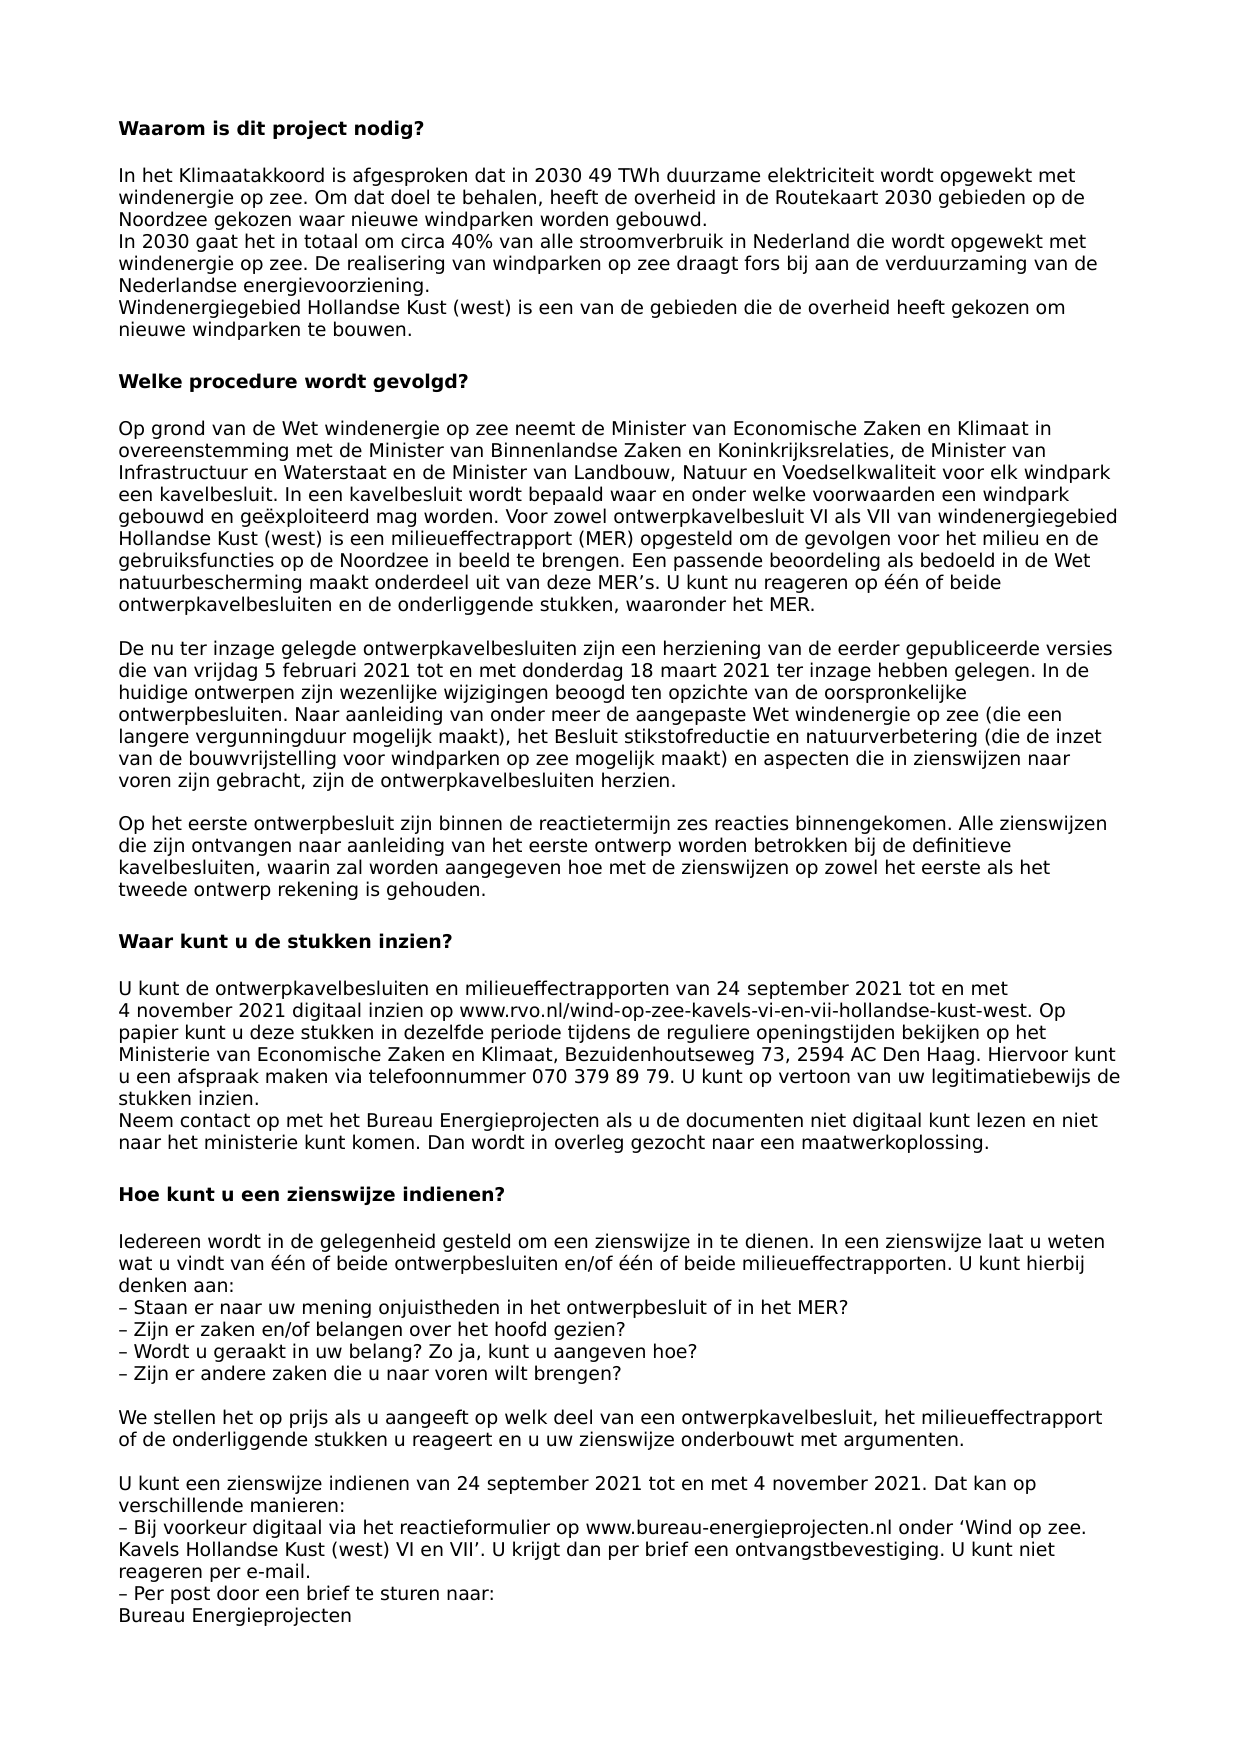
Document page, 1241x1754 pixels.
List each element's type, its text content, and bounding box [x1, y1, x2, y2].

text Op grond van de Wet windenergie op zee neemt de Minister van Economische Zaken en Klimaat in overeenstemming met de Minister van Binnenlandse Zaken en Koninkrijksrelaties, de Minister van Infrastructuur en Waterstaat en de Minister van Landbouw, Natuur en Voedsel­kwaliteit voor elk windpark een kavelbesluit. In een kavelbesluit wordt bepaald waar en onder welke voorwaarden een windpark gebouwd en geëxploiteerd mag worden. Voor zowel ontwerpkavelbesluit VI als VII van windenergiegebied Hollandse Kust (west) is een milieueffectrapport (MER) opgesteld om de gevolgen voor het milieu en de gebruiks­functies op de Noordzee in beeld te brengen. Een passende beoordeling als bedoeld in de Wet natuurbescherming maakt onderdeel uit van deze MER’s. U kunt nu reageren op één of beide ontwerpkavelbesluiten en de onderliggende stukken, waaronder het MER. [118, 418, 1122, 616]
text Bureau Energieprojecten [118, 1604, 1122, 1626]
text – Bij voorkeur digitaal via het reactieformulier op www.bureau-energieprojecten.nl onder ‘Wind op zee. Kavels Hollandse Kust (west) VI en VII’. U krijgt dan per brief een ontvangstbevestiging. U kunt niet reageren per e-mail. [118, 1517, 1122, 1582]
text – Per post door een brief te sturen naar: [118, 1582, 1122, 1604]
text Iedereen wordt in de gelegenheid gesteld om een zienswijze in te dienen. In een ziens­wijze laat u weten wat u vindt van één of beide ontwerpbesluiten en/of één of beide milieueffectrapporten. U kunt hierbij denken aan: [118, 1231, 1122, 1297]
text – Wordt u geraakt in uw belang? Zo ja, kunt u aangeven hoe? [118, 1341, 1122, 1363]
text U kunt de ontwerpkavelbesluiten en milieueffectrapporten van 24 september 2021 tot en met 4 november 2021 digitaal inzien op www.rvo.nl/wind-op-zee-kavels-vi-en-vii-hollandse-kust-west. Op papier kunt u deze stukken in dezelfde periode tijdens de reguliere openingstijden bekijken op het Ministerie van Economische Zaken en Klimaat, Bezuidenhoutseweg 73, 2594 AC Den Haag. Hiervoor kunt u een afspraak maken via telefoonnummer 070 379 89 79. U kunt op vertoon van uw legitimatiebewijs de stukken inzien. [118, 978, 1122, 1110]
text – Zijn er zaken en/of belangen over het hoofd gezien? [118, 1319, 1122, 1341]
text – Zijn er andere zaken die u naar voren wilt brengen? [118, 1363, 1122, 1385]
text In het Klimaatakkoord is afgesproken dat in 2030 49 TWh duurzame elektriciteit wordt opgewekt met windenergie op zee. Om dat doel te behalen, heeft de overheid in de Routekaart 2030 gebieden op de Noordzee gekozen waar nieuwe windparken worden gebouwd. [118, 165, 1122, 231]
text In 2030 gaat het in totaal om circa 40% van alle stroomverbruik in Nederland die wordt opgewekt met windenergie op zee. De realisering van windparken op zee draagt fors bij aan de verduurzaming van de Nederlandse energievoorziening. [118, 231, 1122, 297]
text Op het eerste ontwerpbesluit zijn binnen de reactietermijn zes reacties binnengekomen. Alle zienswijzen die zijn ontvangen naar aanleiding van het eerste ontwerp worden betrokken bij de definitieve kavelbesluiten, waarin zal worden aangegeven hoe met de zienswijzen op zowel het eerste als het tweede ontwerp rekening is gehouden. [118, 813, 1122, 901]
text Windenergiegebied Hollandse Kust (west) is een van de gebieden die de overheid heeft gekozen om nieuwe windparken te bouwen. [118, 297, 1122, 341]
text – Staan er naar uw mening onjuistheden in het ontwerpbesluit of in het MER? [118, 1297, 1122, 1319]
text De nu ter inzage gelegde ontwerpkavelbesluiten zijn een herziening van de eerder gepubliceerde versies die van vrijdag 5 februari 2021 tot en met donderdag 18 maart 2021 ter inzage hebben gelegen. In de huidige ontwerpen zijn wezenlijke wijzigingen beoogd ten opzichte van de oorspronkelijke ontwerpbesluiten. Naar aanleiding van onder meer de aangepaste Wet windenergie op zee (die een langere vergunningduur mogelijk maakt), het Besluit stikstofreductie en natuurverbetering (die de inzet van de bouwvrijstelling voor windparken op zee mogelijk maakt) en aspecten die in zienswijzen naar voren zijn gebracht, zijn de ontwerpkavelbesluiten herzien. [118, 638, 1122, 791]
subtitle Waar kunt u de stukken inzien? [118, 931, 1122, 953]
subtitle Welke procedure wordt gevolgd? [118, 371, 1122, 393]
text We stellen het op prijs als u aangeeft op welk deel van een ontwerpkavelbesluit, het milieueffectrapport of de onderliggende stukken u reageert en u uw zienswijze onderbouwt met argumenten. [118, 1407, 1122, 1451]
text Neem contact op met het Bureau Energieprojecten als u de documenten niet digitaal kunt lezen en niet naar het ministerie kunt komen. Dan wordt in overleg gezocht naar een maatwerkoplossing. [118, 1110, 1122, 1154]
subtitle Waarom is dit project nodig? [118, 118, 1122, 140]
text U kunt een zienswijze indienen van 24 september 2021 tot en met 4 november 2021. Dat kan op verschillende manieren: [118, 1473, 1122, 1517]
subtitle Hoe kunt u een zienswijze indienen? [118, 1184, 1122, 1206]
